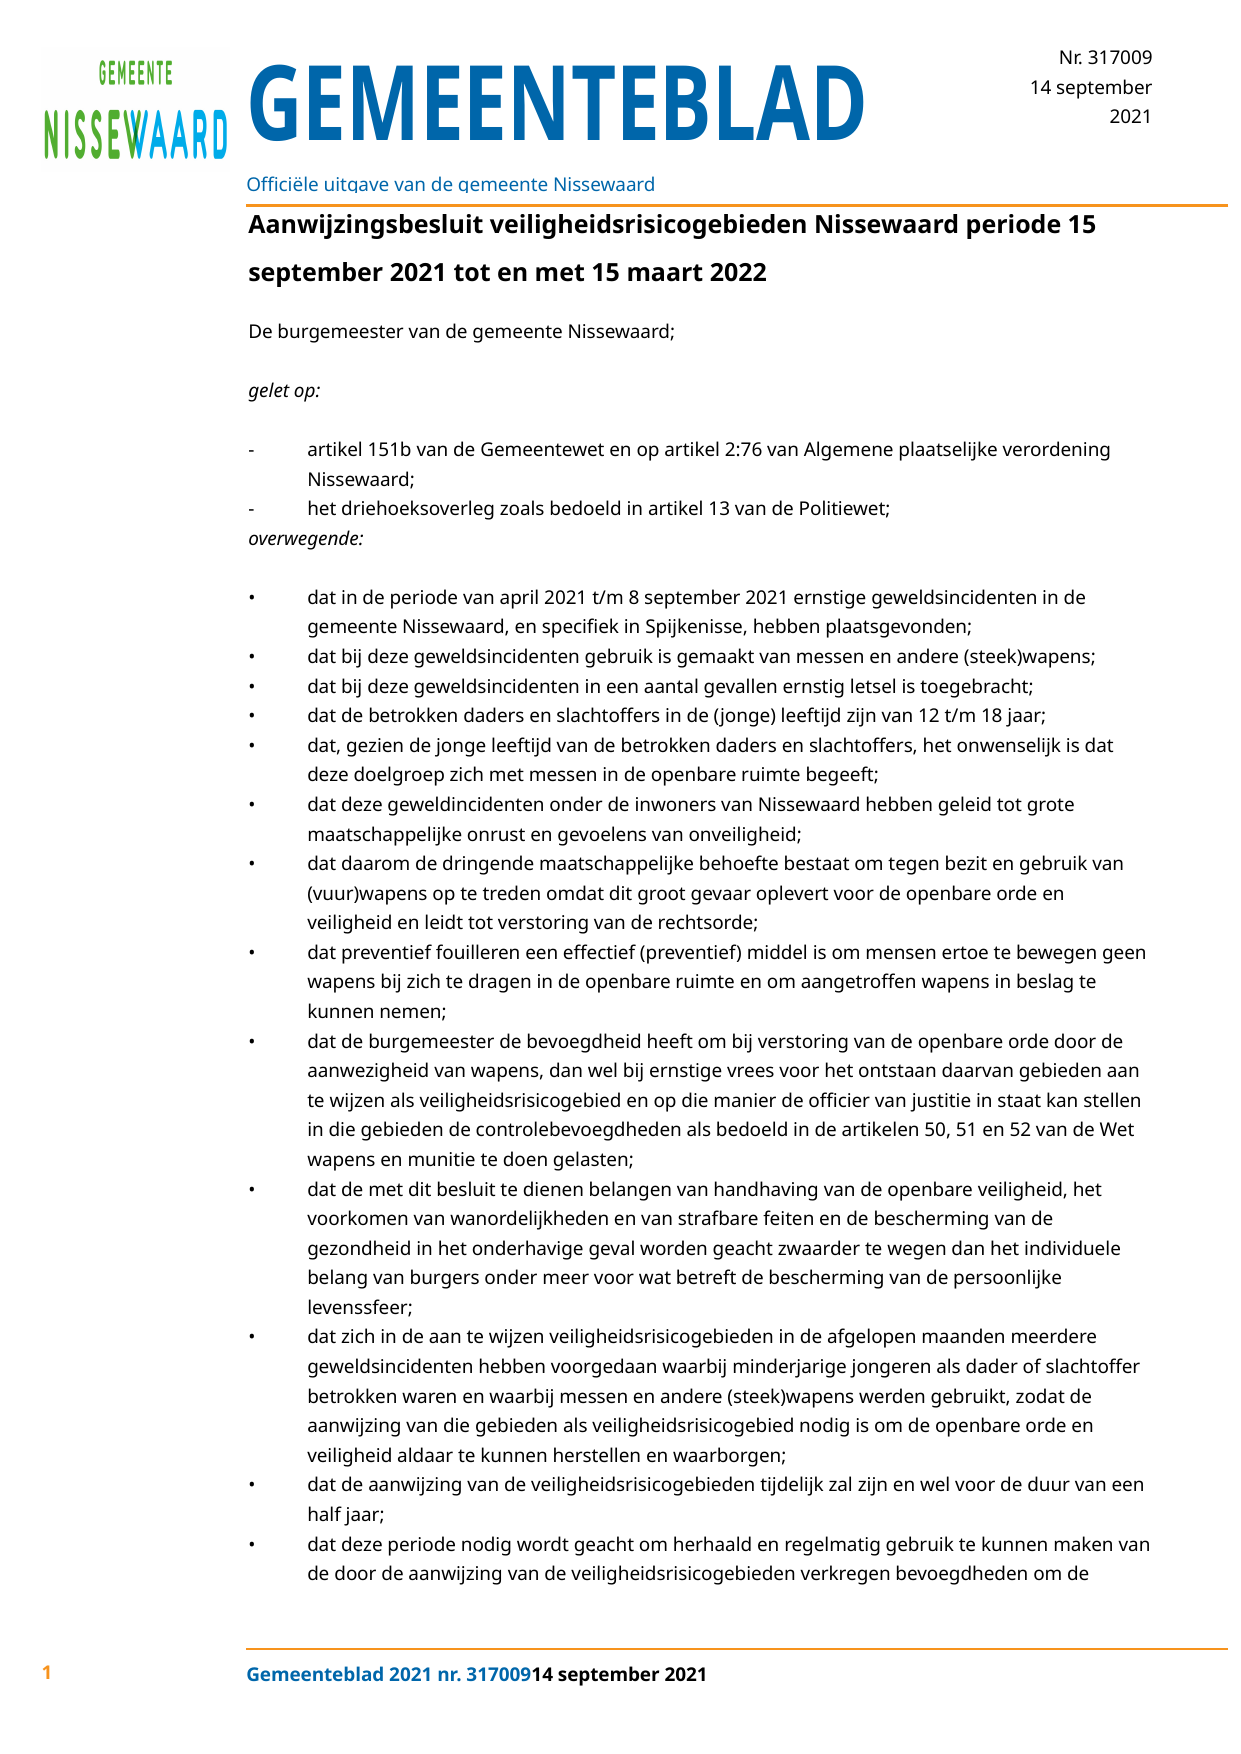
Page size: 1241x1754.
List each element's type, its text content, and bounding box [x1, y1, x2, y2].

list dat deze geweldincidenten onder de inwoners van Nissewaard hebben geleid tot grote maatschappelijke onrust en gevoelens van onveiligheid; [248, 791, 1152, 847]
text gelet op: [248, 377, 1152, 403]
text Aanwijzingsbesluit veiligheidsrisicogebieden Nissewaard periode 15 september 2021 tot en met 15 maart 2022 [248, 207, 1152, 288]
list dat de betrokken daders en slachtoffers in de (jonge) leeftijd zijn van 12 t/m 18 jaar; [248, 702, 1152, 728]
list dat de burgemeester de bevoegdheid heeft om bij verstoring van de openbare orde door de aanwezigheid van wapens, dan wel bij ernstige vrees voor het ontstaan daarvan gebieden aan te wijzen als veiligheidsrisicogebied en op die manier de officier van justitie in staat kan stellen in die gebieden de controlebevoegdheden als bedoeld in de artikelen 50, 51 en 52 van de Wet wapens en munitie te doen gelasten; [248, 1028, 1152, 1172]
list dat preventief fouilleren een effectief (preventief) middel is om mensen ertoe te bewegen geen wapens bij zich te dragen in de openbare ruimte en om aangetroffen wapens in beslag te kunnen nemen; [248, 939, 1152, 1024]
list dat zich in de aan te wijzen veiligheidsrisicogebieden in de afgelopen maanden meerdere geweldsincidenten hebben voorgedaan waarbij minderjarige jongeren als dader of slachtoffer betrokken waren en waarbij messen en andere (steek)wapens werden gebruikt, zodat de aanwijzing van die gebieden als veiligheidsrisicogebied nodig is om de openbare orde en veiligheid aldaar te kunnen herstellen en waarborgen; [248, 1324, 1152, 1468]
list dat in de periode van april 2021 t/m 8 september 2021 ernstige geweldsincidenten in de gemeente Nissewaard, en specifiek in Spijkenisse, hebben plaatsgevonden; [248, 584, 1152, 639]
list dat, gezien de jonge leeftijd van de betrokken daders en slachtoffers, het onwenselijk is dat deze doelgroep zich met messen in de openbare ruimte begeeft; [248, 732, 1152, 787]
text De burgemeester van de gemeente Nissewaard; [248, 318, 1152, 344]
picture [41, 47, 231, 172]
list dat de aanwijzing van de veiligheidsrisicogebieden tijdelijk zal zijn en wel voor de duur van een half jaar; [248, 1472, 1152, 1527]
list dat daarom de dringende maatschappelijke behoefte bestaat om tegen bezit en gebruik van (vuur)wapens op te treden omdat dit groot gevaar oplevert voor de openbare orde en veiligheid en leidt tot verstoring van de rechtsorde; [248, 850, 1152, 935]
list het driehoeksoverleg zoals bedoeld in artikel 13 van de Politiewet; [248, 495, 1152, 521]
list dat bij deze geweldsincidenten in een aantal gevallen ernstig letsel is toegebracht; [248, 673, 1152, 699]
list dat bij deze geweldsincidenten gebruik is gemaakt van messen en andere (steek)wapens; [248, 643, 1152, 669]
list dat de met dit besluit te dienen belangen van handhaving van de openbare veiligheid, het voorkomen van wanordelijkheden en van strafbare feiten en de bescherming van de gezondheid in het onderhavige geval worden geacht zwaarder te wegen dan het individuele belang van burgers onder meer voor wat betreft de bescherming van de persoonlijke levenssfeer; [248, 1176, 1152, 1320]
text overwegende: [248, 525, 1152, 551]
list artikel 151b van de Gemeentewet en op artikel 2:76 van Algemene plaatselijke verordening Nissewaard; [248, 436, 1152, 492]
list dat deze periode nodig wordt geacht om herhaald en regelmatig gebruik te kunnen maken van de door de aanwijzing van de veiligheidsrisicogebieden verkregen bevoegdheden om de [248, 1531, 1152, 1586]
